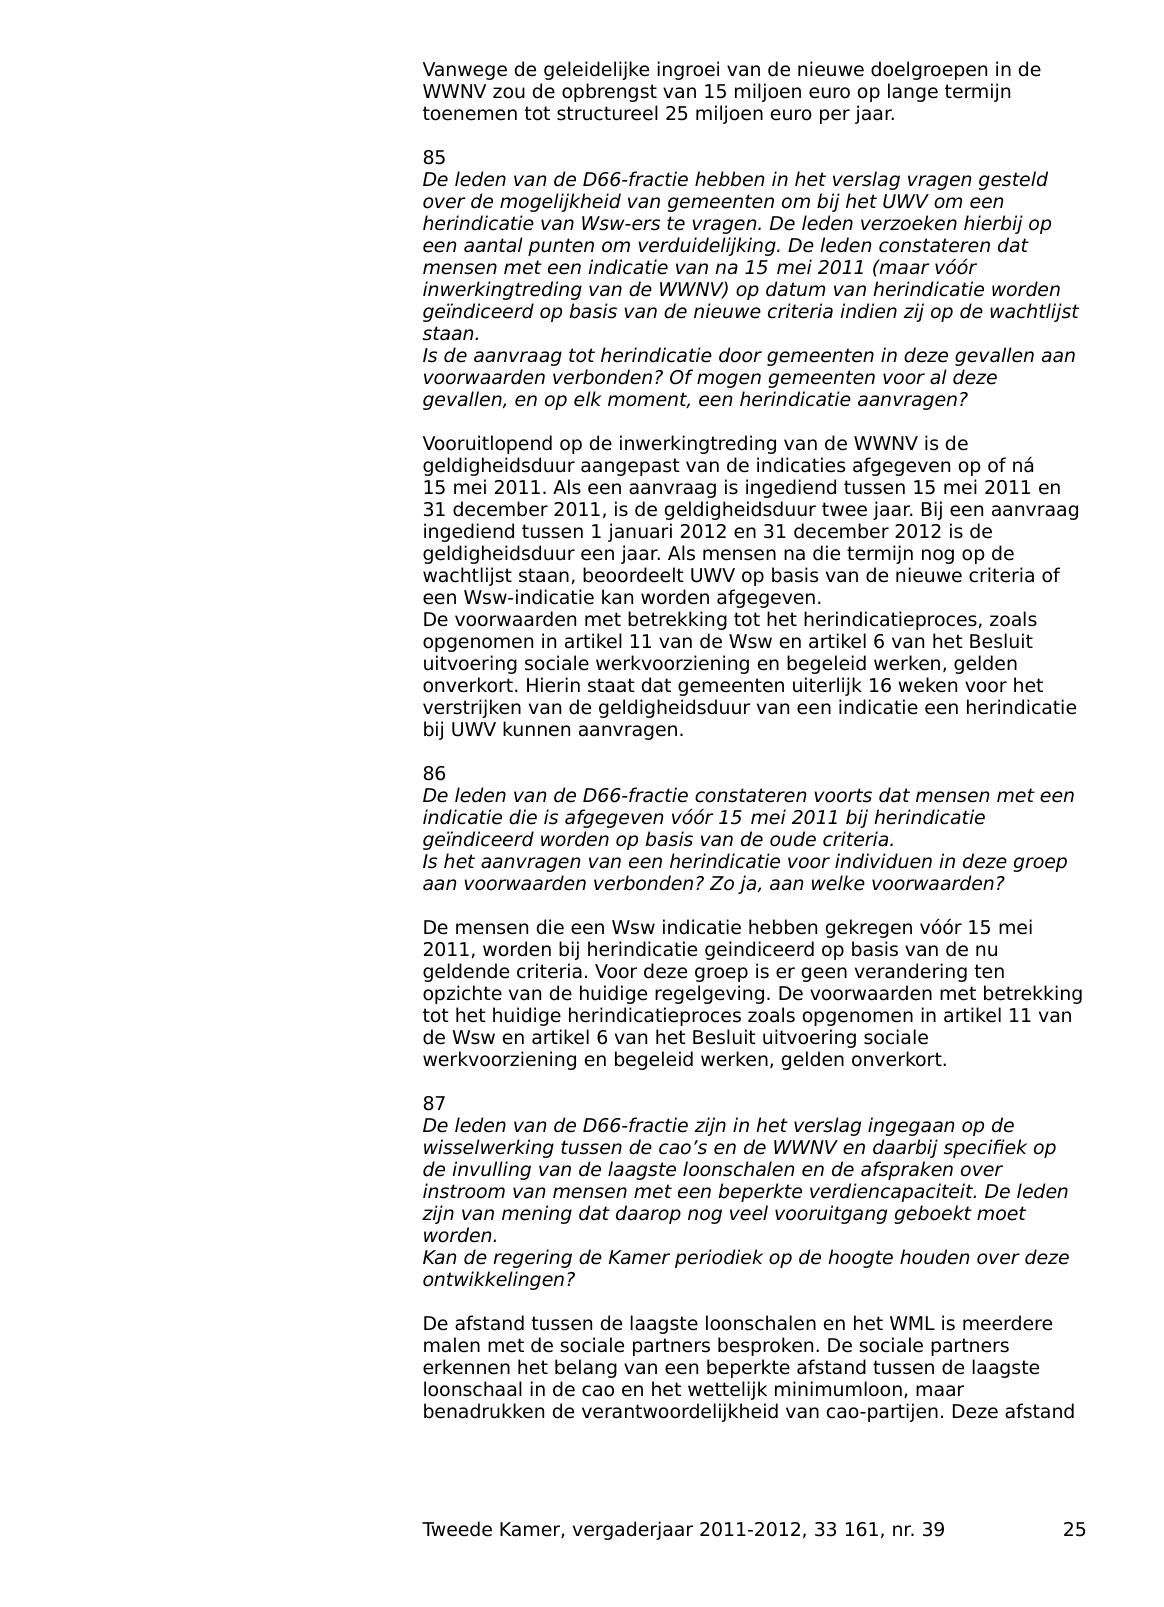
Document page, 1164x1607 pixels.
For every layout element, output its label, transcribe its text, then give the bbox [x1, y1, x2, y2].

text 85 [422, 147, 1087, 169]
text Is de aanvraag tot herindicatie door gemeenten in deze gevallen aan voorwaarden verbonden? Of mogen gemeenten voor al deze gevallen, en op elk moment, een herindicatie aanvragen? [422, 345, 1087, 411]
text De afstand tussen de laagste loonschalen en het WML is meerdere malen met de sociale partners besproken. De sociale partners erkennen het belang van een beperkte afstand tussen de laagste loonschaal in de cao en het wettelijk minimumloon, maar benadrukken de verantwoordelijkheid van cao-partijen. Deze afstand [422, 1313, 1087, 1423]
text Is het aanvragen van een herindicatie voor individuen in deze groep aan voorwaarden verbonden? Zo ja, aan welke voorwaarden? [422, 851, 1087, 895]
text De leden van de D66-fractie zijn in het verslag ingegaan op de wisselwerking tussen de cao’s en de WWNV en daarbij specifiek op de invulling van de laagste loonschalen en de afspraken over instroom van mensen met een beperkte verdiencapaciteit. De leden zijn van mening dat daarop nog veel vooruitgang geboekt moet worden. [422, 1115, 1087, 1247]
text 86 [422, 763, 1087, 785]
text De leden van de D66-fractie hebben in het verslag vragen gesteld over de mogelijkheid van gemeenten om bij het UWV om een herindicatie van Wsw-ers te vragen. De leden verzoeken hierbij op een aantal punten om verduidelijking. De leden constateren dat mensen met een indicatie van na 15 mei 2011 (maar vóór inwerkingtreding van de WWNV) op datum van herindicatie worden geïndiceerd op basis van de nieuwe criteria indien zij op de wachtlijst staan. [422, 169, 1087, 345]
text De mensen die een Wsw indicatie hebben gekregen vóór 15 mei 2011, worden bij herindicatie geindiceerd op basis van de nu geldende criteria. Voor deze groep is er geen verandering ten opzichte van de huidige regelgeving. De voorwaarden met betrekking tot het huidige herindicatieproces zoals opgenomen in artikel 11 van de Wsw en artikel 6 van het Besluit uitvoering sociale werkvoorziening en begeleid werken, gelden onverkort. [422, 917, 1087, 1071]
text 87 [422, 1093, 1087, 1115]
text De leden van de D66-fractie constateren voorts dat mensen met een indicatie die is afgegeven vóór 15 mei 2011 bij herindicatie geïndiceerd worden op basis van de oude criteria. [422, 785, 1087, 851]
text Vanwege de geleidelijke ingroei van de nieuwe doelgroepen in de WWNV zou de opbrengst van 15 miljoen euro op lange termijn toenemen tot structureel 25 miljoen euro per jaar. [422, 59, 1087, 125]
text Kan de regering de Kamer periodiek op de hoogte houden over deze ontwikkelingen? [422, 1247, 1087, 1291]
text Vooruitlopend op de inwerkingtreding van de WWNV is de geldigheidsduur aangepast van de indicaties afgegeven op of ná 15 mei 2011. Als een aanvraag is ingediend tussen 15 mei 2011 en 31 december 2011, is de geldigheidsduur twee jaar. Bij een aanvraag ingediend tussen 1 januari 2012 en 31 december 2012 is de geldigheidsduur een jaar. Als mensen na die termijn nog op de wachtlijst staan, beoordeelt UWV op basis van de nieuwe criteria of een Wsw-indicatie kan worden afgegeven. [422, 433, 1087, 609]
text De voorwaarden met betrekking tot het herindicatieproces, zoals opgenomen in artikel 11 van de Wsw en artikel 6 van het Besluit uitvoering sociale werkvoorziening en begeleid werken, gelden onverkort. Hierin staat dat gemeenten uiterlijk 16 weken voor het verstrijken van de geldigheidsduur van een indicatie een herindicatie bij UWV kunnen aanvragen. [422, 609, 1087, 741]
